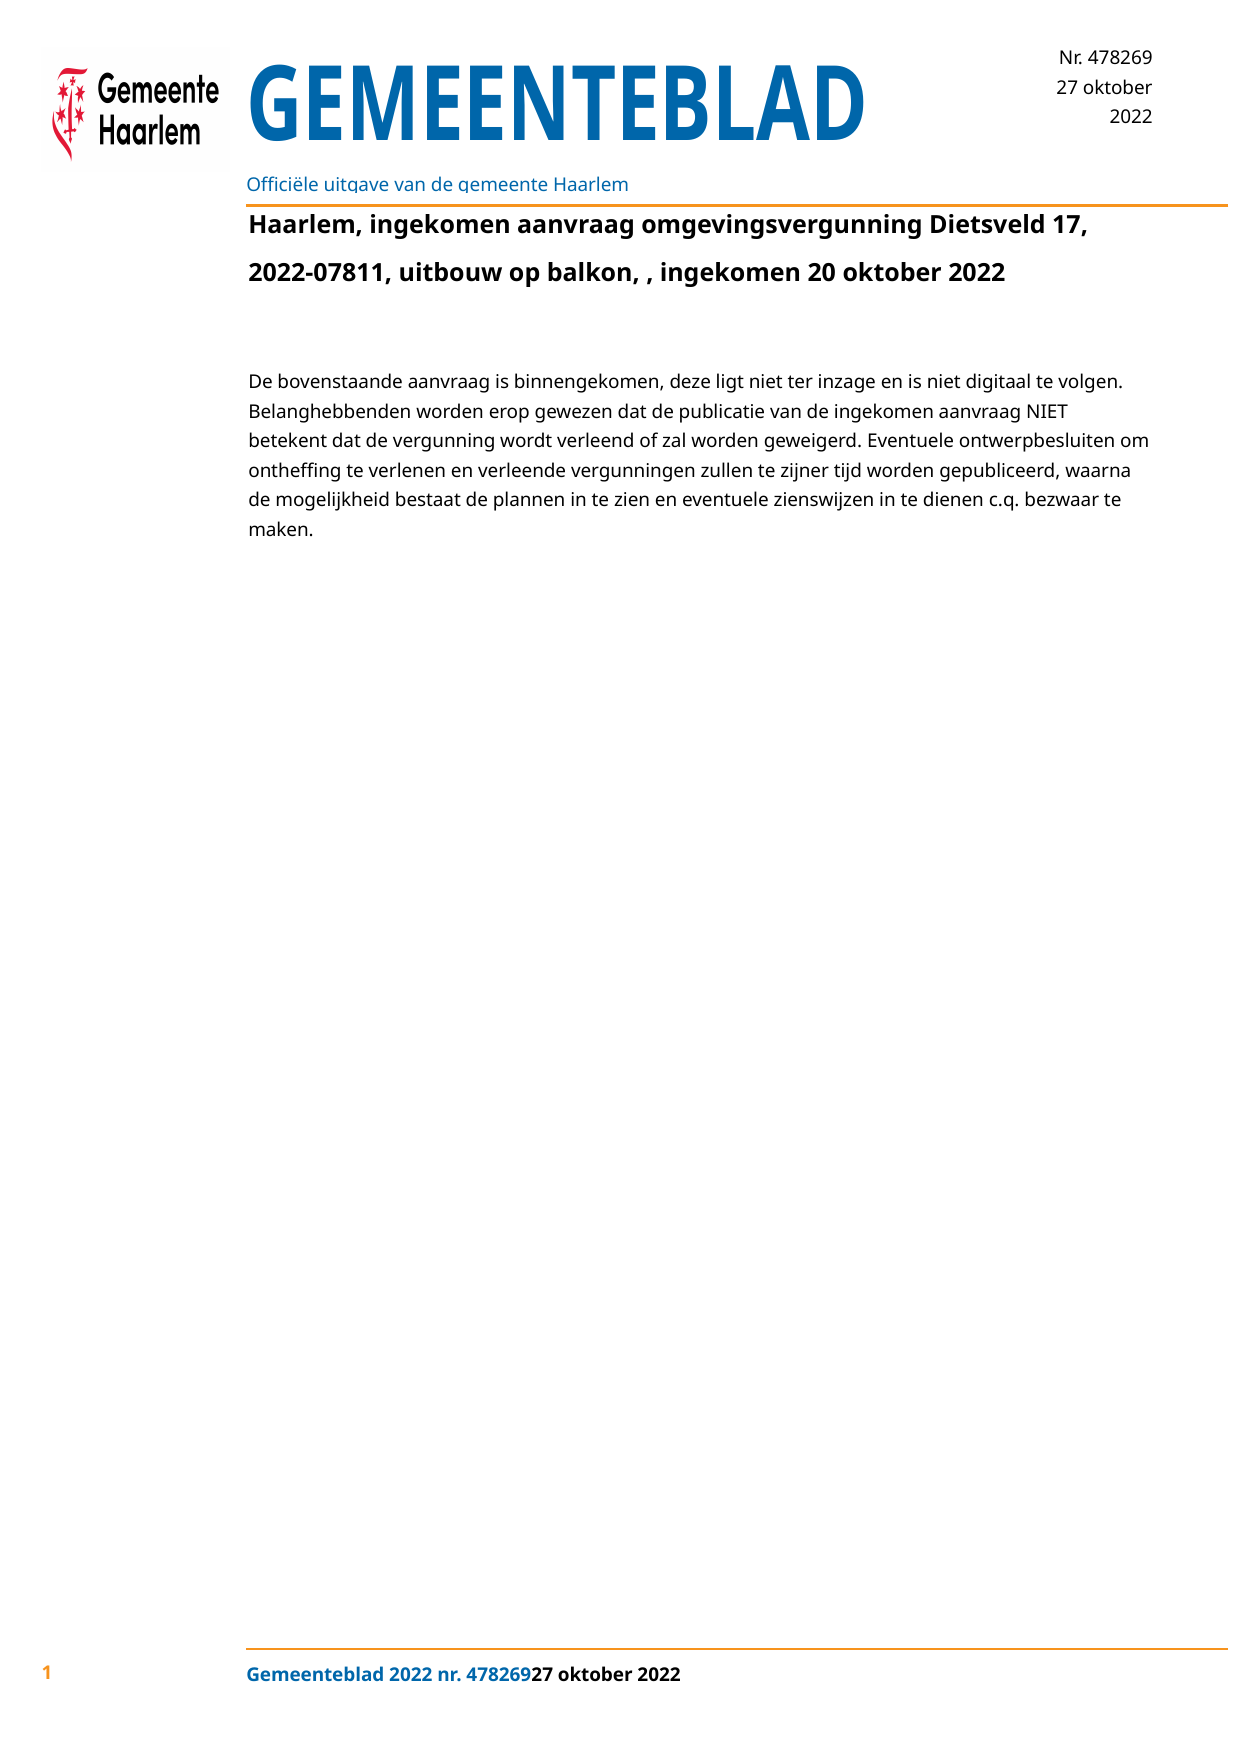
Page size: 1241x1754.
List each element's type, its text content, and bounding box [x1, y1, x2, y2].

picture [41, 47, 231, 172]
text Haarlem, ingekomen aanvraag omgevingsvergunning Dietsveld 17, 2022-07811, uitbouw op balkon, , ingekomen 20 oktober 2022 [248, 207, 1152, 288]
text De bovenstaande aanvraag is binnengekomen, deze ligt niet ter inzage en is niet digitaal te volgen. Belanghebbenden worden erop gewezen dat de publicatie van de ingekomen aanvraag NIET betekent dat de vergunning wordt verleend of zal worden geweigerd. Eventuele ontwerpbesluiten om ontheffing te verlenen en verleende vergunningen zullen te zijner tijd worden gepubliceerd, waarna de mogelijkheid bestaat de plannen in te zien en eventuele zienswijzen in te dienen c.q. bezwaar te maken. [248, 368, 1152, 542]
